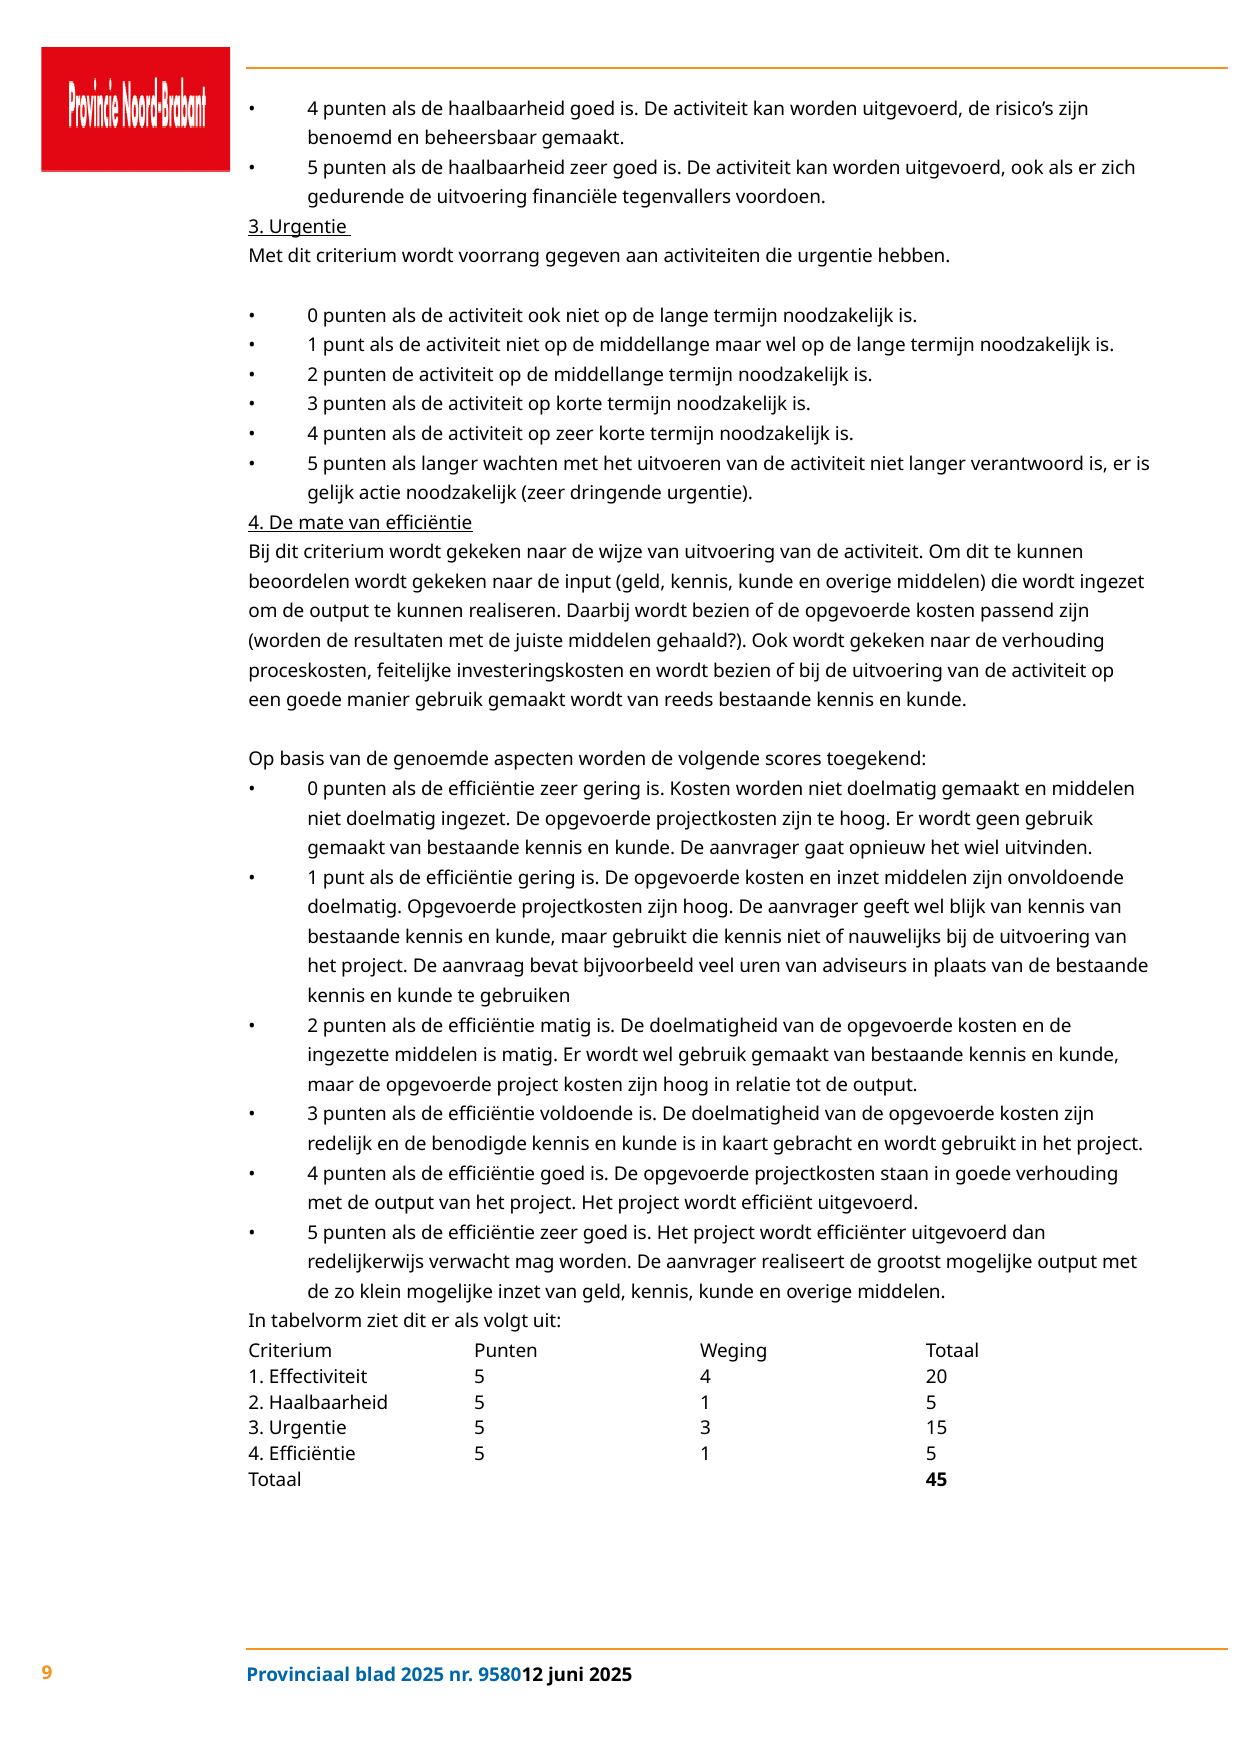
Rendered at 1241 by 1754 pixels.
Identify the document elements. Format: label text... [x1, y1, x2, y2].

list 0 punten als de efficiëntie zeer gering is. Kosten worden niet doelmatig gemaakt en middelen niet doelmatig ingezet. De opgevoerde projectkosten zijn te hoog. Er wordt geen gebruik gemaakt van bestaande kennis en kunde. De aanvrager gaat opnieuw het wiel uitvinden. [248, 775, 1152, 860]
table_cell 15 [926, 1415, 1152, 1440]
table_cell 45 [926, 1466, 1152, 1492]
list 1 punt als de activiteit niet op de middellange maar wel op de lange termijn noodzakelijk is. [248, 331, 1152, 357]
table_cell 5 [474, 1363, 700, 1389]
table_cell 4 [700, 1363, 926, 1389]
list 2 punten de activiteit op de middellange termijn noodzakelijk is. [248, 361, 1152, 387]
list 3 punten als de efficiëntie voldoende is. De doelmatigheid van de opgevoerde kosten zijn redelijk en de benodigde kennis en kunde is in kaart gebracht en wordt gebruikt in het project. [248, 1101, 1152, 1156]
list 4 punten als de activiteit op zeer korte termijn noodzakelijk is. [248, 420, 1152, 446]
table_cell 5 [474, 1415, 700, 1440]
list 2 punten als de efficiëntie matig is. De doelmatigheid van de opgevoerde kosten en de ingezette middelen is matig. Er wordt wel gebruik gemaakt van bestaande kennis en kunde, maar de opgevoerde project kosten zijn hoog in relatie tot de output. [248, 1012, 1152, 1097]
table_cell 3. Urgentie [248, 1415, 474, 1440]
table_cell 5 [926, 1389, 1152, 1414]
table_cell 1. Effectiviteit [248, 1363, 474, 1389]
list 5 punten als de efficiëntie zeer goed is. Het project wordt efficiënter uitgevoerd dan redelijkerwijs verwacht mag worden. De aanvrager realiseert de grootst mogelijke output met de zo klein mogelijke inzet van geld, kennis, kunde en overige middelen. [248, 1219, 1152, 1304]
table_cell 5 [474, 1440, 700, 1466]
table_cell 1 [700, 1440, 926, 1466]
list 0 punten als de activiteit ook niet op de lange termijn noodzakelijk is. [248, 302, 1152, 328]
text 3. Urgentie [248, 213, 1152, 239]
table_header Weging [700, 1338, 926, 1363]
table_header Punten [474, 1338, 700, 1363]
table_cell 20 [926, 1363, 1152, 1389]
table_cell 2. Haalbaarheid [248, 1389, 474, 1414]
table_cell [700, 1466, 926, 1492]
list 4 punten als de haalbaarheid goed is. De activiteit kan worden uitgevoerd, de risico’s zijn benoemd en beheersbaar gemaakt. [248, 95, 1152, 150]
list 1 punt als de efficiëntie gering is. De opgevoerde kosten en inzet middelen zijn onvoldoende doelmatig. Opgevoerde projectkosten zijn hoog. De aanvrager geeft wel blijk van kennis van bestaande kennis en kunde, maar gebruikt die kennis niet of nauwelijks bij de uitvoering van het project. De aanvraag bevat bijvoorbeeld veel uren van adviseurs in plaats van de bestaande kennis en kunde te gebruiken [248, 864, 1152, 1008]
text In tabelvorm ziet dit er als volgt uit: [248, 1308, 1152, 1333]
text Op basis van de genoemde aspecten worden de volgende scores toegekend: [248, 746, 1152, 771]
list 5 punten als de haalbaarheid zeer goed is. De activiteit kan worden uitgevoerd, ook als er zich gedurende de uitvoering financiële tegenvallers voordoen. [248, 154, 1152, 209]
table_header Totaal [926, 1338, 1152, 1363]
picture [41, 47, 231, 172]
table_header Criterium [248, 1338, 474, 1363]
list 4 punten als de efficiëntie goed is. De opgevoerde projectkosten staan in goede verhouding met de output van het project. Het project wordt efficiënt uitgevoerd. [248, 1160, 1152, 1215]
text Met dit criterium wordt voorrang gegeven aan activiteiten die urgentie hebben. [248, 243, 1152, 268]
table_cell Totaal [248, 1466, 474, 1492]
table_cell 5 [474, 1389, 700, 1414]
list 3 punten als de activiteit op korte termijn noodzakelijk is. [248, 391, 1152, 416]
text Bij dit criterium wordt gekeken naar de wijze van uitvoering van de activiteit. Om dit te kunnen beoordelen wordt gekeken naar de input (geld, kennis, kunde en overige middelen) die wordt ingezet om de output te kunnen realiseren. Daarbij wordt bezien of de opgevoerde kosten passend zijn (worden de resultaten met de juiste middelen gehaald?). Ook wordt gekeken naar de verhouding proceskosten, feitelijke investeringskosten en wordt bezien of bij de uitvoering van de activiteit op een goede manier gebruik gemaakt wordt van reeds bestaande kennis en kunde. [248, 538, 1152, 712]
list 5 punten als langer wachten met het uitvoeren van de activiteit niet langer verantwoord is, er is gelijk actie noodzakelijk (zeer dringende urgentie). [248, 450, 1152, 505]
table_cell 3 [700, 1415, 926, 1440]
table_cell [474, 1466, 700, 1492]
table_cell 1 [700, 1389, 926, 1414]
text 4. De mate van efficiëntie [248, 509, 1152, 535]
table_cell 5 [926, 1440, 1152, 1466]
table_cell 4. Efficiëntie [248, 1440, 474, 1466]
